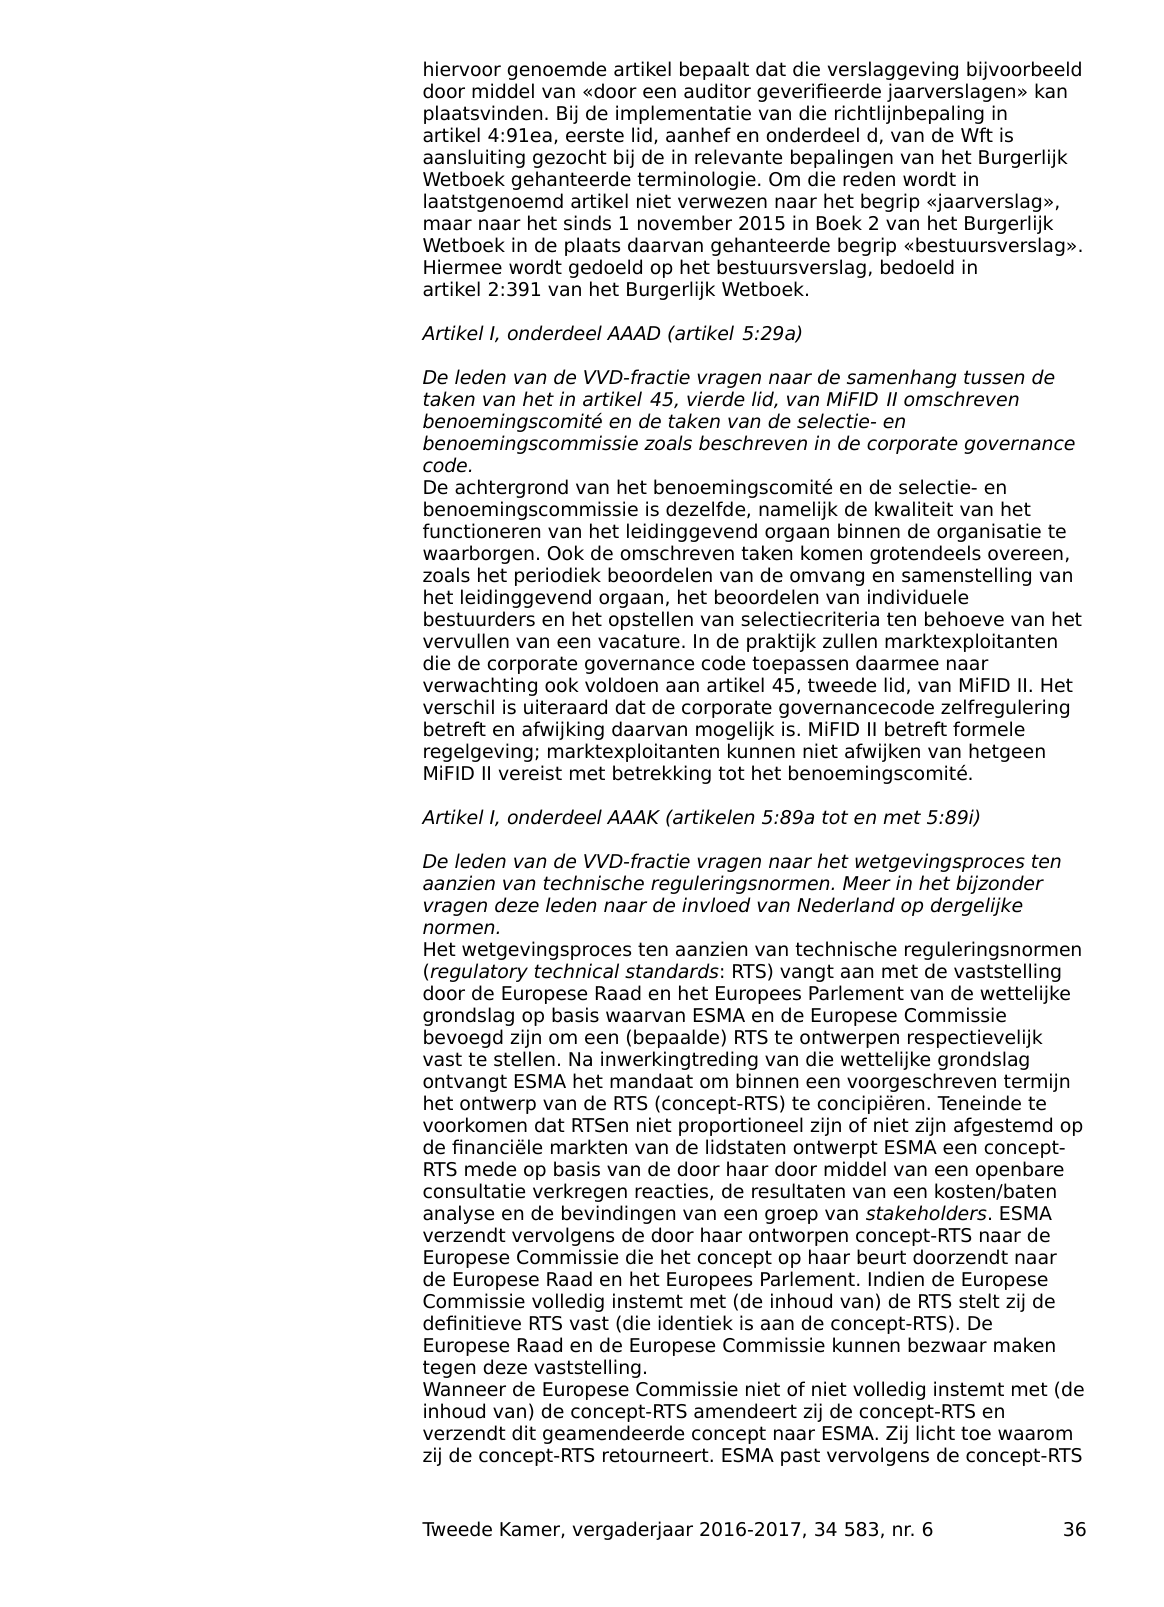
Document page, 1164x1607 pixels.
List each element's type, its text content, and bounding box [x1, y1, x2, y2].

text De leden van de VVD-fractie vragen naar het wetgevingsproces ten aanzien van technische reguleringsnormen. Meer in het bijzonder vragen deze leden naar de invloed van Nederland op dergelijke normen. [422, 851, 1087, 939]
subtitle Artikel I, onderdeel AAAD (artikel 5:29a) [422, 323, 1087, 345]
text De leden van de VVD-fractie vragen naar de samenhang tussen de taken van het in artikel 45, vierde lid, van MiFID II omschreven benoemingscomité en de taken van de selectie- en benoemingscommissie zoals beschreven in de corporate governance code. [422, 367, 1087, 477]
text Het wetgevingsproces ten aanzien van technische reguleringsnormen (regulatory technical standards: RTS) vangt aan met de vaststelling door de Europese Raad en het Europees Parlement van de wettelijke grondslag op basis waarvan ESMA en de Europese Commissie bevoegd zijn om een (bepaalde) RTS te ontwerpen respectievelijk vast te stellen. Na inwerkingtreding van die wettelijke grondslag ontvangt ESMA het mandaat om binnen een voorgeschreven termijn het ontwerp van de RTS (concept-RTS) te concipiëren. Teneinde te voorkomen dat RTSen niet proportioneel zijn of niet zijn afgestemd op de financiële markten van de lidstaten ontwerpt ESMA een concept-RTS mede op basis van de door haar door middel van een openbare consultatie verkregen reacties, de resultaten van een kosten/baten analyse en de bevindingen van een groep van stakeholders. ESMA verzendt vervolgens de door haar ontworpen concept-RTS naar de Europese Commissie die het concept op haar beurt doorzendt naar de Europese Raad en het Europees Parlement. Indien de Europese Commissie volledig instemt met (de inhoud van) de RTS stelt zij de definitieve RTS vast (die identiek is aan de concept-RTS). De Europese Raad en de Europese Commissie kunnen bezwaar maken tegen deze vaststelling. [422, 939, 1087, 1379]
subtitle Artikel I, onderdeel AAAK (artikelen 5:89a tot en met 5:89i) [422, 807, 1087, 829]
text Wanneer de Europese Commissie niet of niet volledig instemt met (de inhoud van) de concept-RTS amendeert zij de concept-RTS en verzendt dit geamendeerde concept naar ESMA. Zij licht toe waarom zij de concept-RTS retourneert. ESMA past vervolgens de concept-RTS [422, 1379, 1087, 1467]
text hiervoor genoemde artikel bepaalt dat die verslaggeving bijvoorbeeld door middel van «door een auditor geverifieerde jaarverslagen» kan plaatsvinden. Bij de implementatie van die richtlijnbepaling in artikel 4:91ea, eerste lid, aanhef en onderdeel d, van de Wft is aansluiting gezocht bij de in relevante bepalingen van het Burgerlijk Wetboek gehanteerde terminologie. Om die reden wordt in laatstgenoemd artikel niet verwezen naar het begrip «jaarverslag», maar naar het sinds 1 november 2015 in Boek 2 van het Burgerlijk Wetboek in de plaats daarvan gehanteerde begrip «bestuursverslag». Hiermee wordt gedoeld op het bestuursverslag, bedoeld in artikel 2:391 van het Burgerlijk Wetboek. [422, 59, 1087, 301]
text De achtergrond van het benoemingscomité en de selectie- en benoemingscommissie is dezelfde, namelijk de kwaliteit van het functioneren van het leidinggevend orgaan binnen de organisatie te waarborgen. Ook de omschreven taken komen grotendeels overeen, zoals het periodiek beoordelen van de omvang en samenstelling van het leidinggevend orgaan, het beoordelen van individuele bestuurders en het opstellen van selectiecriteria ten behoeve van het vervullen van een vacature. In de praktijk zullen marktexploitanten die de corporate governance code toepassen daarmee naar verwachting ook voldoen aan artikel 45, tweede lid, van MiFID II. Het verschil is uiteraard dat de corporate governancecode zelfregulering betreft en afwijking daarvan mogelijk is. MiFID II betreft formele regelgeving; marktexploitanten kunnen niet afwijken van hetgeen MiFID II vereist met betrekking tot het benoemingscomité. [422, 477, 1087, 785]
